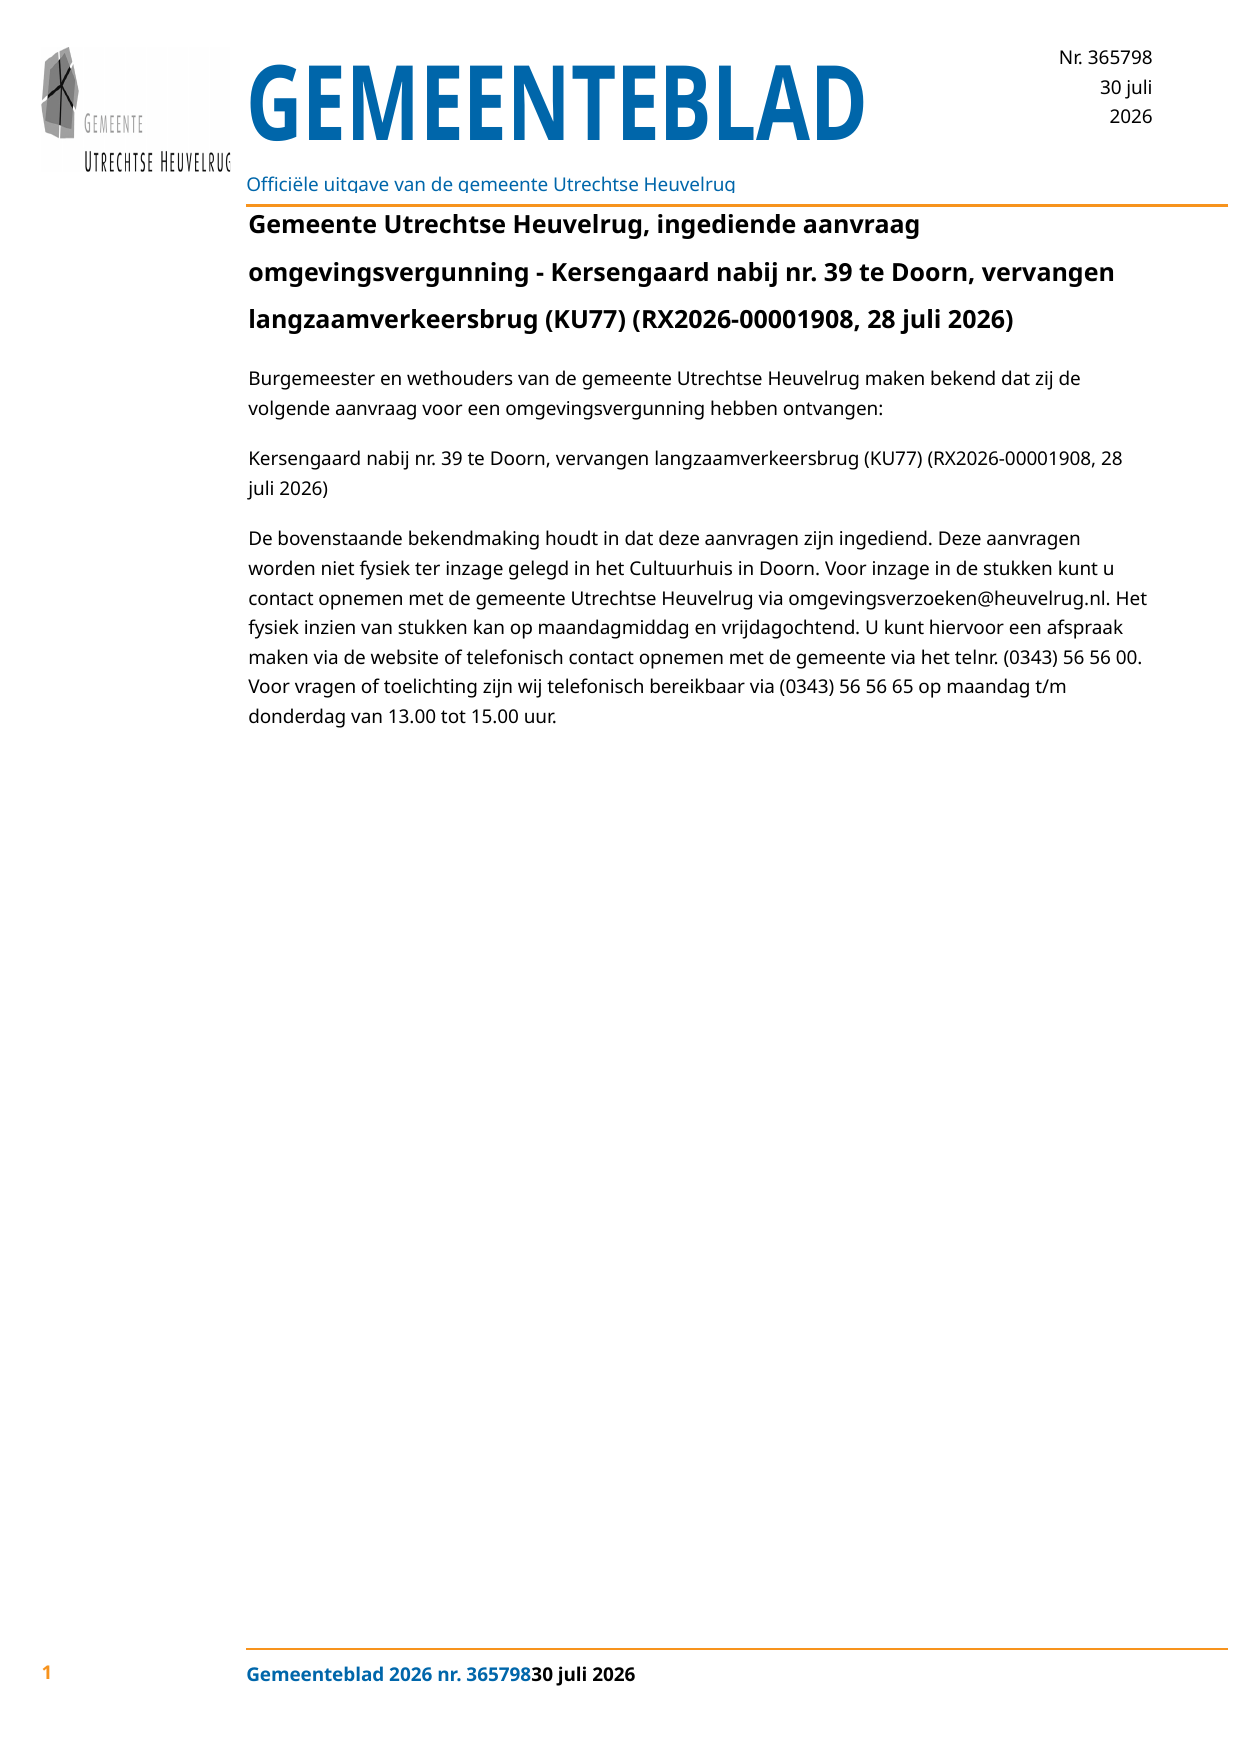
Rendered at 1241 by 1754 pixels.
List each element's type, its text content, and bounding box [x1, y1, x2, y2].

text Burgemeester en wethouders van de gemeente Utrechtse Heuvelrug maken bekend dat zij de volgende aanvraag voor een omgevingsvergunning hebben ontvangen: [248, 366, 1152, 421]
text De bovenstaande bekendmaking houdt in dat deze aanvragen zijn ingediend. Deze aanvragen worden niet fysiek ter inzage gelegd in het Cultuurhuis in Doorn. Voor inzage in de stukken kunt u contact opnemen met de gemeente Utrechtse Heuvelrug via omgevingsverzoeken@heuvelrug.nl. Het fysiek inzien van stukken kan op maandagmiddag en vrijdagochtend. U kunt hiervoor een afspraak maken via de website of telefonisch contact opnemen met de gemeente via het telnr. (0343) 56 56 00. Voor vragen of toelichting zijn wij telefonisch bereikbaar via (0343) 56 56 65 op maandag t/m donderdag van 13.00 tot 15.00 uur. [248, 526, 1152, 729]
text Gemeente Utrechtse Heuvelrug, ingediende aanvraag omgevingsvergunning - Kersengaard nabij nr. 39 te Doorn, vervangen langzaamverkeersbrug (KU77) (RX2026-00001908, 28 juli 2026) [248, 207, 1152, 336]
text Kersengaard nabij nr. 39 te Doorn, vervangen langzaamverkeersbrug (KU77) (RX2026-00001908, 28 juli 2026) [248, 446, 1152, 501]
picture [41, 47, 231, 172]
